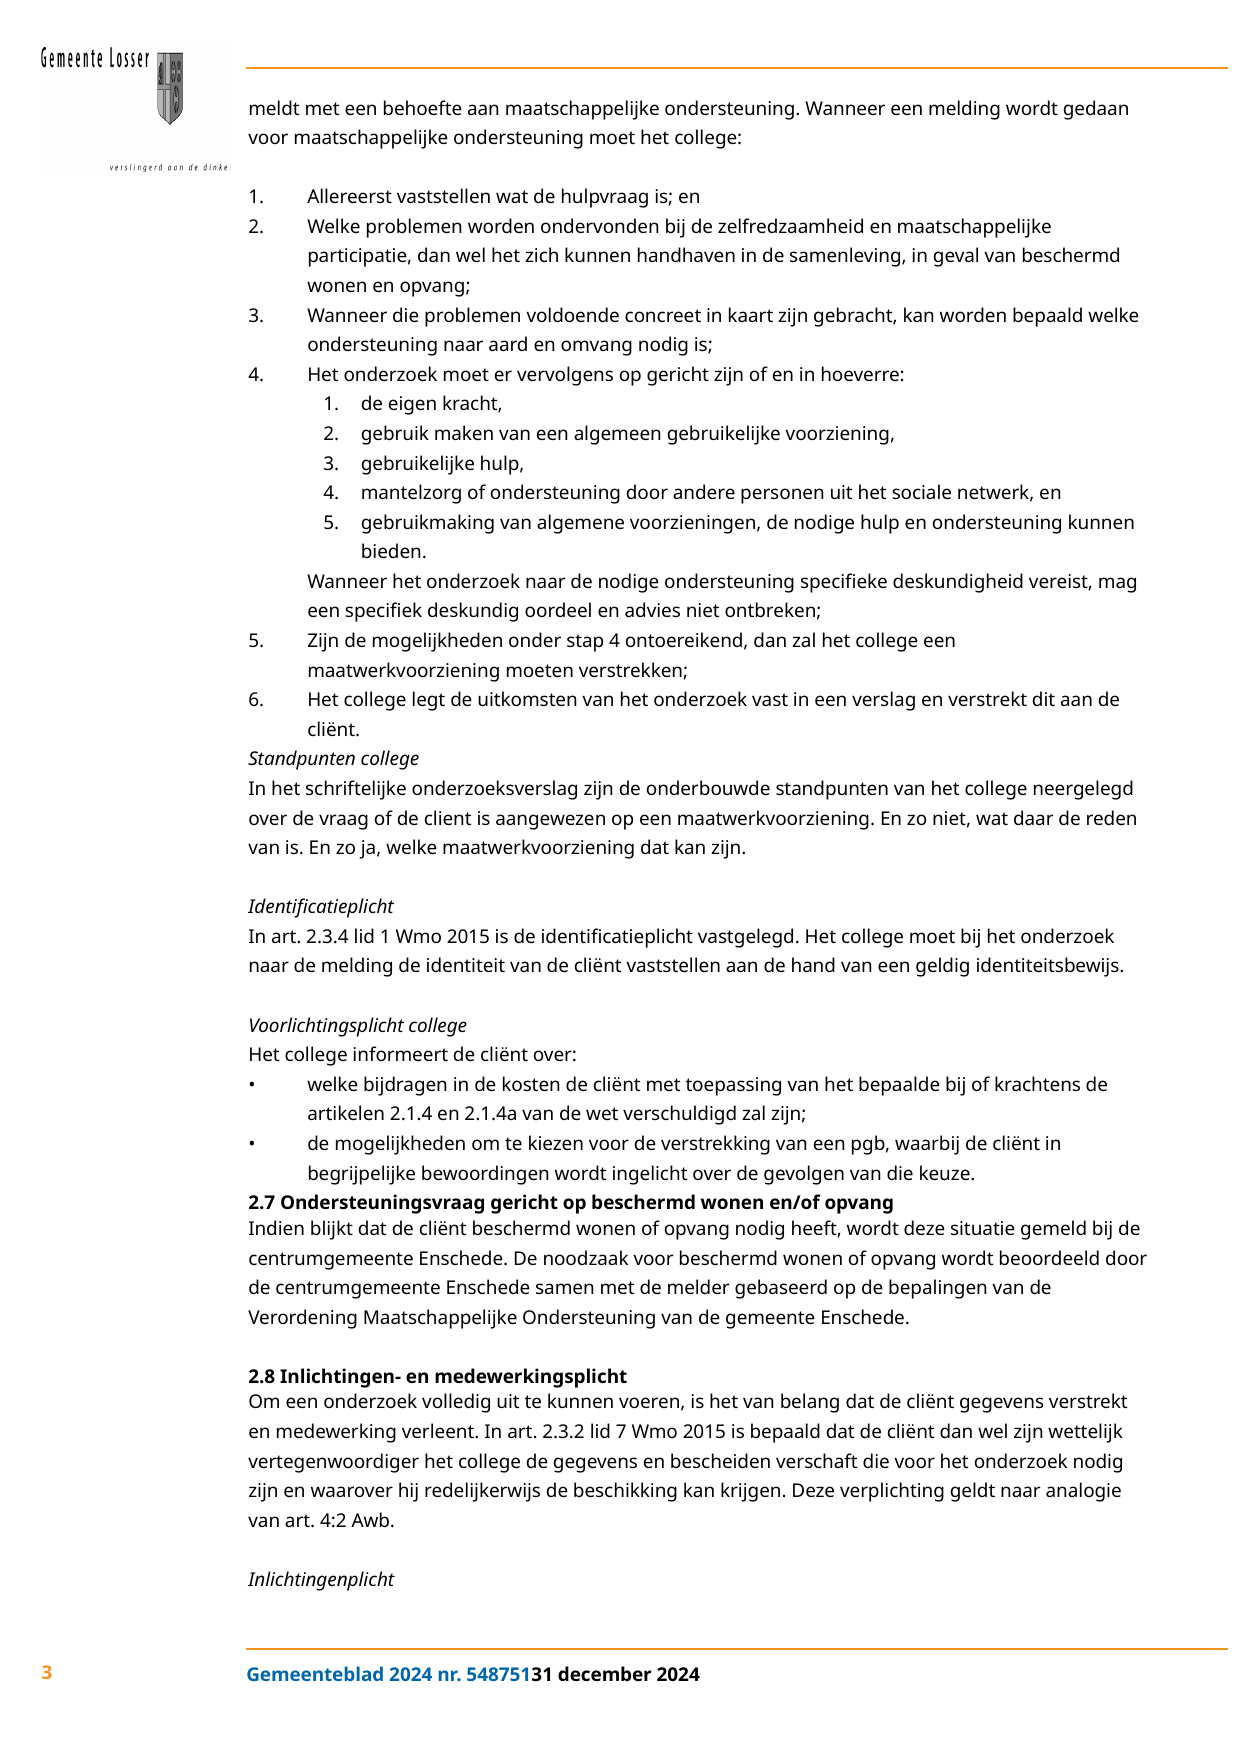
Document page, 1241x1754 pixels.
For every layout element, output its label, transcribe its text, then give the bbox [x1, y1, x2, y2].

text Identificatieplicht [248, 893, 1152, 919]
list mantelzorg of ondersteuning door andere personen uit het sociale netwerk, en [323, 479, 1152, 505]
text 2.7 Ondersteuningsvraag gericht op beschermd wonen en/of opvang [248, 1189, 1152, 1215]
text Standpunten college [248, 746, 1152, 771]
text Indien blijkt dat de cliënt beschermd wonen of opvang nodig heeft, wordt deze situatie gemeld bij de centrumgemeente Enschede. De noodzaak voor beschermd wonen of opvang wordt beoordeeld door de centrumgemeente Enschede samen met de melder gebaseerd op de bepalingen van de Verordening Maatschappelijke Ondersteuning van de gemeente Enschede. [248, 1215, 1152, 1329]
text Voorlichtingsplicht college [248, 1012, 1152, 1038]
list Wanneer het onderzoek naar de nodige ondersteuning specifieke deskundigheid vereist, mag een specifiek deskundig oordeel en advies niet ontbreken; [248, 568, 1152, 623]
list Wanneer die problemen voldoende concreet in kaart zijn gebracht, kan worden bepaald welke ondersteuning naar aard en omvang nodig is; [248, 302, 1152, 357]
text Om een onderzoek volledig uit te kunnen voeren, is het van belang dat de cliënt gegevens verstrekt en medewerking verleent. In art. 2.3.2 lid 7 Wmo 2015 is bepaald dat de cliënt dan wel zijn wettelijk vertegenwoordiger het college de gegevens en bescheiden verschaft die voor het onderzoek nodig zijn en waarover hij redelijkerwijs de beschikking kan krijgen. Deze verplichting geldt naar analogie van art. 4:2 Awb. [248, 1389, 1152, 1533]
text 2.8 Inlichtingen- en medewerkingsplicht [248, 1363, 1152, 1389]
list gebruikmaking van algemene voorzieningen, de nodige hulp en ondersteuning kunnen bieden. [323, 509, 1152, 564]
text In art. 2.3.4 lid 1 Wmo 2015 is de identificatieplicht vastgelegd. Het college moet bij het onderzoek naar de melding de identiteit van de cliënt vaststellen aan de hand van een geldig identiteitsbewijs. [248, 923, 1152, 978]
list Het onderzoek moet er vervolgens op gericht zijn of en in hoeverre: [248, 361, 1152, 387]
list welke bijdragen in de kosten de cliënt met toepassing van het bepaalde bij of krachtens de artikelen 2.1.4 en 2.1.4a van de wet verschuldigd zal zijn; [248, 1071, 1152, 1126]
list de eigen kracht, [323, 391, 1152, 416]
list Het college legt de uitkomsten van het onderzoek vast in een verslag en verstrekt dit aan de cliënt. [248, 686, 1152, 742]
text In het schriftelijke onderzoeksverslag zijn de onderbouwde standpunten van het college neergelegd over de vraag of de client is aangewezen op een maatwerkvoorziening. En zo niet, wat daar de reden van is. En zo ja, welke maatwerkvoorziening dat kan zijn. [248, 775, 1152, 860]
list gebruik maken van een algemeen gebruikelijke voorziening, [323, 420, 1152, 446]
list de mogelijkheden om te kiezen voor de verstrekking van een pgb, waarbij de cliënt in begrijpelijke bewoordingen wordt ingelicht over de gevolgen van die keuze. [248, 1130, 1152, 1186]
list Zijn de mogelijkheden onder stap 4 ontoereikend, dan zal het college een maatwerkvoorziening moeten verstrekken; [248, 627, 1152, 683]
list gebruikelijke hulp, [323, 450, 1152, 476]
text meldt met een behoefte aan maatschappelijke ondersteuning. Wanneer een melding wordt gedaan voor maatschappelijke ondersteuning moet het college: [248, 95, 1152, 150]
text Het college informeert de cliënt over: [248, 1041, 1152, 1067]
picture [41, 47, 231, 172]
text Inlichtingenplicht [248, 1566, 1152, 1592]
list Welke problemen worden ondervonden bij de zelfredzaamheid en maatschappelijke participatie, dan wel het zich kunnen handhaven in de samenleving, in geval van beschermd wonen en opvang; [248, 213, 1152, 298]
list Allereerst vaststellen wat de hulpvraag is; en [248, 183, 1152, 209]
